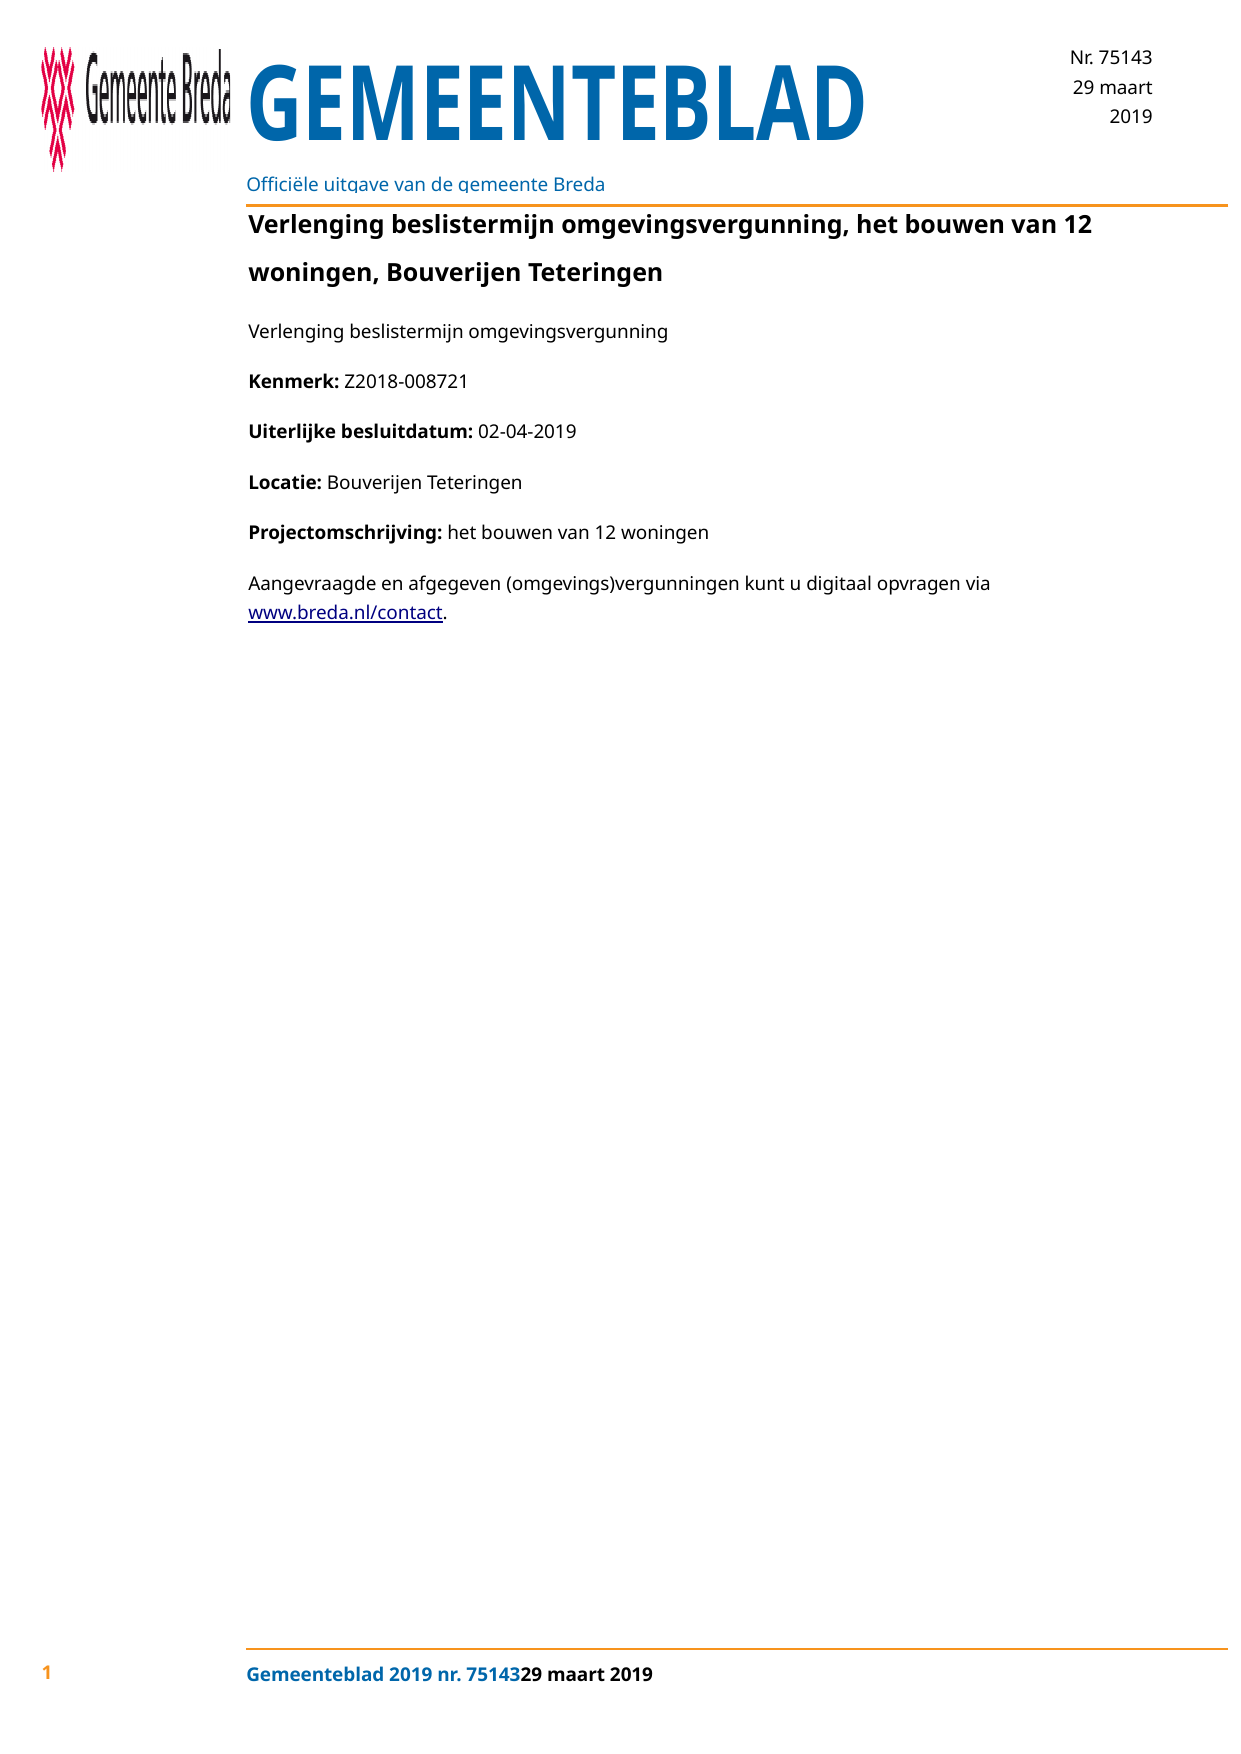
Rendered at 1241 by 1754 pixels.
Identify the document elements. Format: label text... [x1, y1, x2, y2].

text Aangevraagde en afgegeven (omgevings)vergunningen kunt u digitaal opvragen via www.breda.nl/contact. [248, 570, 1152, 625]
text Locatie: Bouverijen Teteringen [248, 469, 1152, 495]
text Verlenging beslistermijn omgevingsvergunning [248, 318, 1152, 344]
picture [41, 47, 231, 172]
text Uiterlijke besluitdatum: 02-04-2019 [248, 419, 1152, 444]
text Kenmerk: Z2018-008721 [248, 368, 1152, 394]
text Verlenging beslistermijn omgevingsvergunning, het bouwen van 12 woningen, Bouverijen Teteringen [248, 207, 1152, 288]
text Projectomschrijving: het bouwen van 12 woningen [248, 519, 1152, 545]
